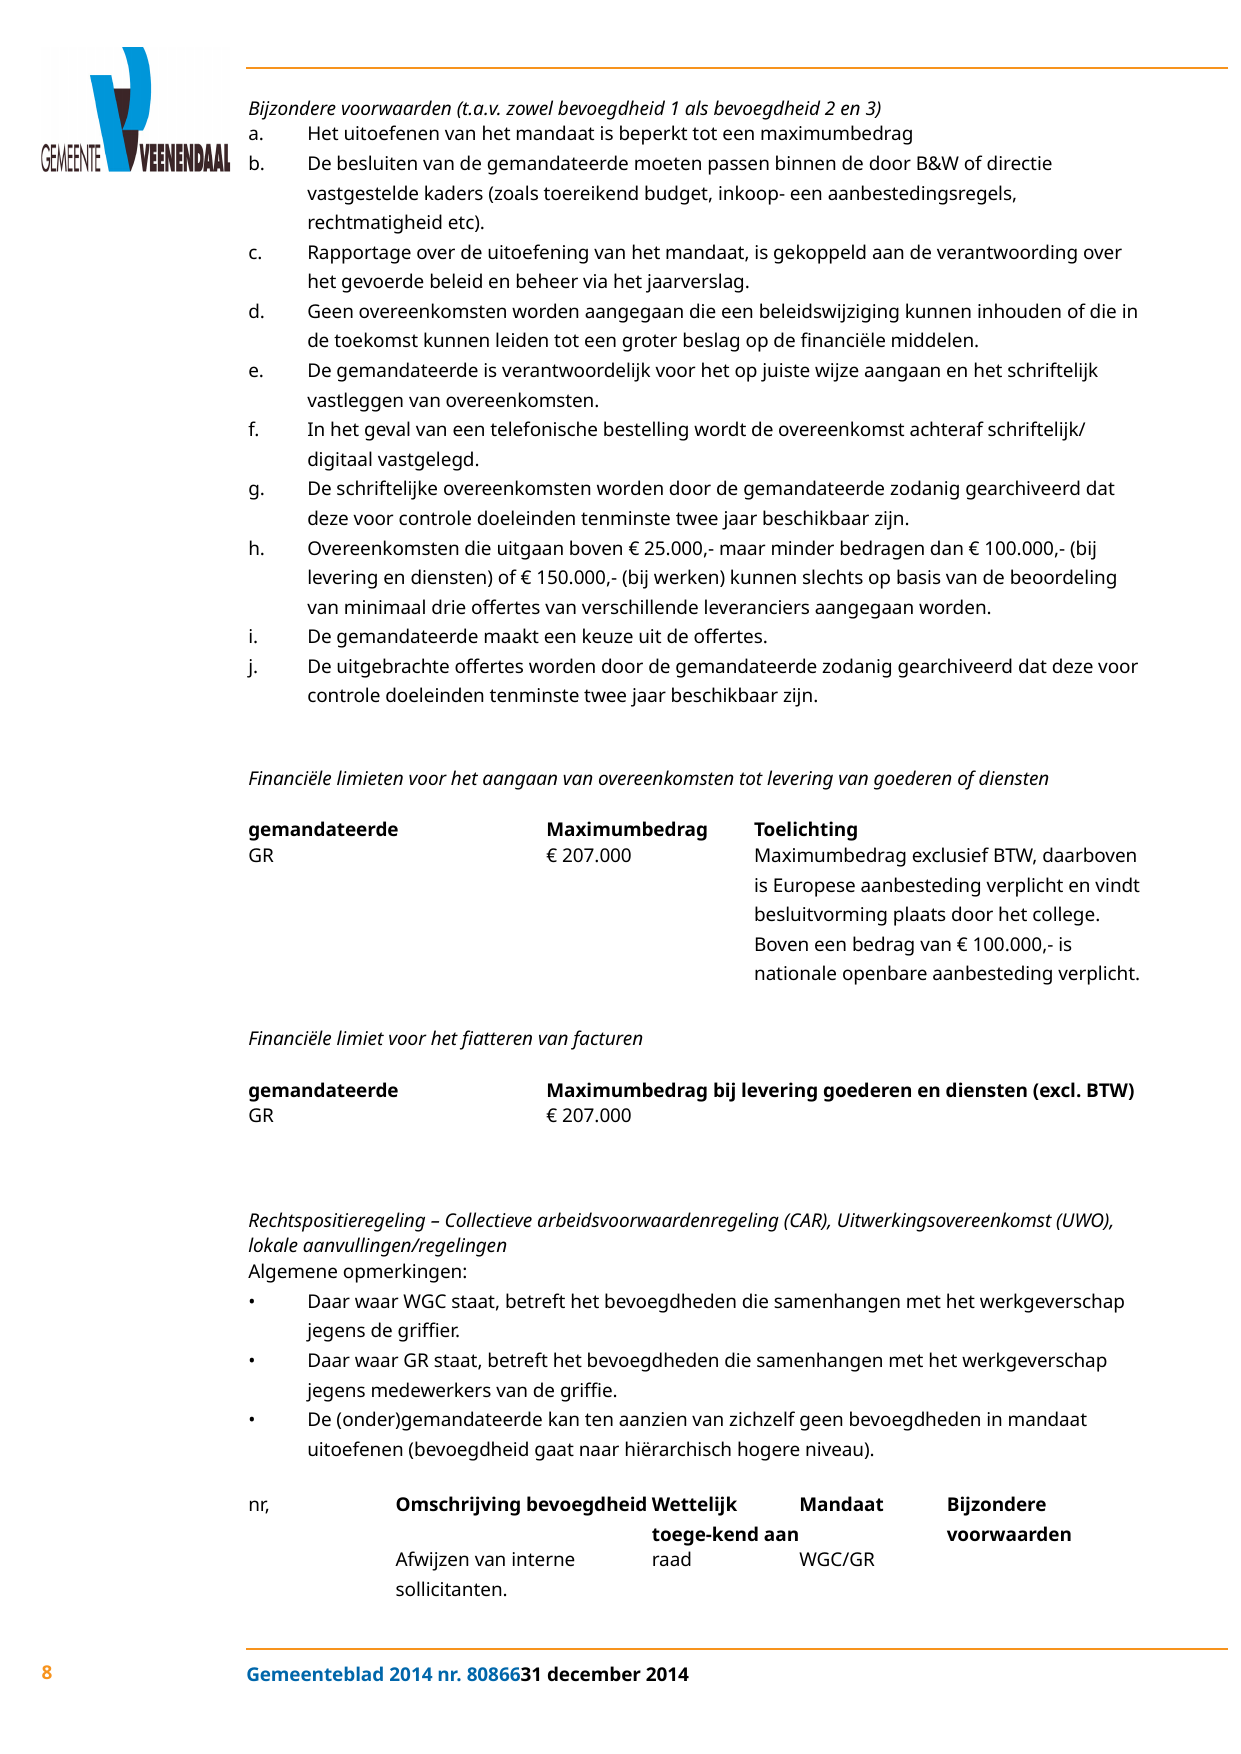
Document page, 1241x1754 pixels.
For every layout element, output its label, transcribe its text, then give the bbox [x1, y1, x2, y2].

text Financiële limiet voor het fiatteren van facturen [248, 1026, 1152, 1051]
table_header gemandateerde [248, 816, 546, 842]
table_header Maximumbedrag [546, 816, 754, 842]
table_header nr, [248, 1491, 395, 1547]
list Het uitoefenen van het mandaat is beperkt tot een maximumbedrag [248, 121, 1152, 146]
table_header gemandateerde [248, 1077, 546, 1103]
picture [123, 47, 231, 172]
table_header Toelichting [754, 816, 1152, 842]
table_cell WGC/GR [799, 1547, 947, 1602]
text Rechtspositieregeling – Collectieve arbeidsvoorwaardenregeling (CAR), Uitwerkingsovereenkomst (UWO), lokale aanvullingen/regelingen [248, 1207, 1152, 1258]
list Daar waar GR staat, betreft het bevoegdheden die samenhangen met het werkgeverschap jegens medewerkers van de griffie. [248, 1347, 1152, 1402]
list In het geval van een telefonische bestelling wordt de overeenkomst achteraf schriftelijk/ digitaal vastgelegd. [248, 416, 1152, 472]
list De (onder)gemandateerde kan ten aanzien van zichzelf geen bevoegdheden in mandaat uitoefenen (bevoegdheid gaat naar hiërarchisch hogere niveau). [248, 1406, 1152, 1462]
table_cell GR [248, 842, 546, 986]
table_cell € 207.000 [546, 1103, 1152, 1128]
list De schriftelijke overeenkomsten worden door de gemandateerde zodanig gearchiveerd dat deze voor controle doeleinden tenminste twee jaar beschikbaar zijn. [248, 476, 1152, 531]
list Geen overeenkomsten worden aangegaan die een beleidswijziging kunnen inhouden of die in de toekomst kunnen leiden tot een groter beslag op de financiële middelen. [248, 298, 1152, 353]
table_cell [947, 1547, 1152, 1602]
list De besluiten van de gemandateerde moeten passen binnen de door B&W of directie vastgestelde kaders (zoals toereikend budget, inkoop- een aanbestedingsregels, rechtmatigheid etc). [248, 150, 1152, 235]
list De gemandateerde maakt een keuze uit de offertes. [248, 623, 1152, 649]
table_cell [248, 1547, 395, 1602]
table_cell € 207.000 [546, 842, 754, 986]
text Algemene opmerkingen: [248, 1258, 1152, 1284]
text Financiële limieten voor het aangaan van overeenkomsten tot levering van goederen of diensten [248, 765, 1152, 791]
table_cell Afwijzen van interne sollicitanten. [395, 1547, 652, 1602]
table_header Omschrijving bevoegdheid [395, 1491, 652, 1547]
table_header Wettelijk toege-kend aan [652, 1491, 799, 1547]
table_header Bijzondere voorwaarden [947, 1491, 1152, 1547]
table_cell raad [652, 1547, 799, 1602]
table_cell GR [248, 1103, 546, 1128]
text Bijzondere voorwaarden (t.a.v. zowel bevoegdheid 1 als bevoegdheid 2 en 3) [248, 95, 1152, 121]
list Rapportage over de uitoefening van het mandaat, is gekoppeld aan de verantwoording over het gevoerde beleid en beheer via het jaarverslag. [248, 239, 1152, 294]
list Daar waar WGC staat, betreft het bevoegdheden die samenhangen met het werkgeverschap jegens de griffier. [248, 1288, 1152, 1343]
table_header Maximumbedrag bij levering goederen en diensten (excl. BTW) [546, 1077, 1152, 1103]
list De uitgebrachte offertes worden door de gemandateerde zodanig gearchiveerd dat deze voor controle doeleinden tenminste twee jaar beschikbaar zijn. [248, 653, 1152, 708]
list De gemandateerde is verantwoordelijk voor het op juiste wijze aangaan en het schriftelijk vastleggen van overeenkomsten. [248, 357, 1152, 412]
table_cell Maximumbedrag exclusief BTW, daarboven is Europese aanbesteding verplicht en vindt besluitvorming plaats door het college. Boven een bedrag van € 100.000,- is nationale openbare aanbesteding verplicht. [754, 842, 1152, 986]
table_header Mandaat [799, 1491, 947, 1547]
list Overeenkomsten die uitgaan boven € 25.000,- maar minder bedragen dan € 100.000,- (bij levering en diensten) of € 150.000,- (bij werken) kunnen slechts op basis van de beoordeling van minimaal drie offertes van verschillende leveranciers aangegaan worden. [248, 535, 1152, 619]
picture [41, 47, 130, 172]
